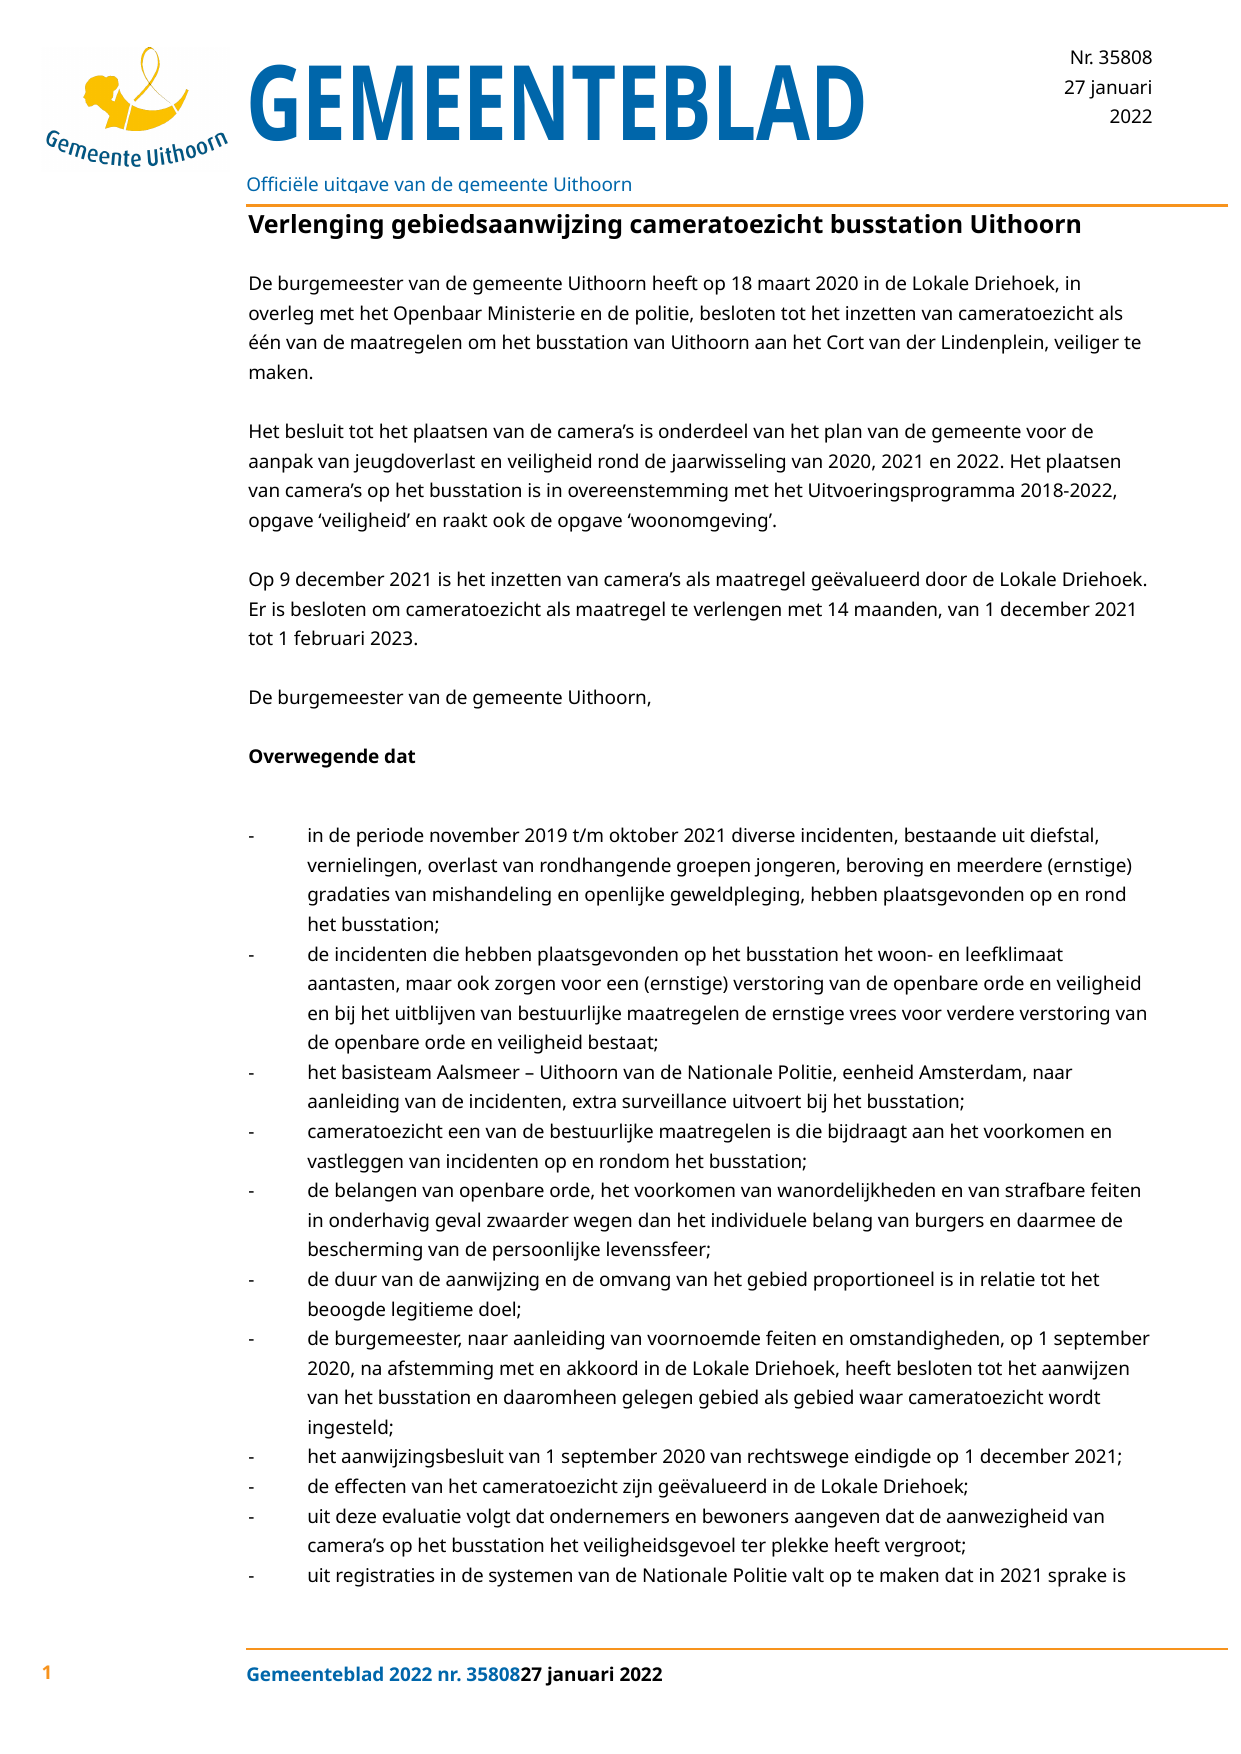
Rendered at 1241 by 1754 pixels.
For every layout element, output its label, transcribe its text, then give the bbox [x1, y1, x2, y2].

list het aanwijzingsbesluit van 1 september 2020 van rechtswege eindigde op 1 december 2021; [248, 1444, 1152, 1469]
text De burgemeester van de gemeente Uithoorn heeft op 18 maart 2020 in de Lokale Driehoek, in overleg met het Openbaar Ministerie en de politie, besloten tot het inzetten van cameratoezicht als één van de maatregelen om het busstation van Uithoorn aan het Cort van der Lindenplein, veiliger te maken. [248, 270, 1152, 385]
list de belangen van openbare orde, het voorkomen van wanordelijkheden en van strafbare feiten in onderhavig geval zwaarder wegen dan het individuele belang van burgers en daarmee de bescherming van de persoonlijke levenssfeer; [248, 1177, 1152, 1262]
list de burgemeester, naar aanleiding van voornoemde feiten en omstandigheden, op 1 september 2020, na afstemming met en akkoord in de Lokale Driehoek, heeft besloten tot het aanwijzen van het busstation en daaromheen gelegen gebied als gebied waar cameratoezicht wordt ingesteld; [248, 1325, 1152, 1440]
list uit registraties in de systemen van de Nationale Politie valt op te maken dat in 2021 sprake is [248, 1562, 1152, 1588]
list uit deze evaluatie volgt dat ondernemers en bewoners aangeven dat de aanwezigheid van camera’s op het busstation het veiligheidsgevoel ter plekke heeft vergroot; [248, 1503, 1152, 1558]
text Verlenging gebiedsaanwijzing cameratoezicht busstation Uithoorn [248, 207, 1152, 241]
picture [41, 47, 231, 172]
list het basisteam Aalsmeer – Uithoorn van de Nationale Politie, eenheid Amsterdam, naar aanleiding van de incidenten, extra surveillance uitvoert bij het busstation; [248, 1059, 1152, 1114]
list cameratoezicht een van de bestuurlijke maatregelen is die bijdraagt aan het voorkomen en vastleggen van incidenten op en rondom het busstation; [248, 1118, 1152, 1174]
text Op 9 december 2021 is het inzetten van camera’s als maatregel geëvalueerd door de Lokale Driehoek. Er is besloten om cameratoezicht als maatregel te verlengen met 14 maanden, van 1 december 2021 tot 1 februari 2023. [248, 566, 1152, 651]
list in de periode november 2019 t/m oktober 2021 diverse incidenten, bestaande uit diefstal, vernielingen, overlast van rondhangende groepen jongeren, beroving en meerdere (ernstige) gradaties van mishandeling en openlijke geweldpleging, hebben plaatsgevonden op en rond het busstation; [248, 822, 1152, 937]
list de duur van de aanwijzing en de omvang van het gebied proportioneel is in relatie tot het beoogde legitieme doel; [248, 1266, 1152, 1322]
text Overwegende dat [248, 744, 1152, 769]
text Het besluit tot het plaatsen van de camera’s is onderdeel van het plan van de gemeente voor de aanpak van jeugdoverlast en veiligheid rond de jaarwisseling van 2020, 2021 en 2022. Het plaatsen van camera’s op het busstation is in overeenstemming met het Uitvoeringsprogramma 2018-2022, opgave ‘veiligheid’ en raakt ook de opgave ‘woonomgeving’. [248, 418, 1152, 533]
list de effecten van het cameratoezicht zijn geëvalueerd in de Lokale Driehoek; [248, 1473, 1152, 1499]
list de incidenten die hebben plaatsgevonden op het busstation het woon- en leefklimaat aantasten, maar ook zorgen voor een (ernstige) verstoring van de openbare orde en veiligheid en bij het uitblijven van bestuurlijke maatregelen de ernstige vrees voor verdere verstoring van de openbare orde en veiligheid bestaat; [248, 941, 1152, 1055]
text De burgemeester van de gemeente Uithoorn, [248, 684, 1152, 710]
